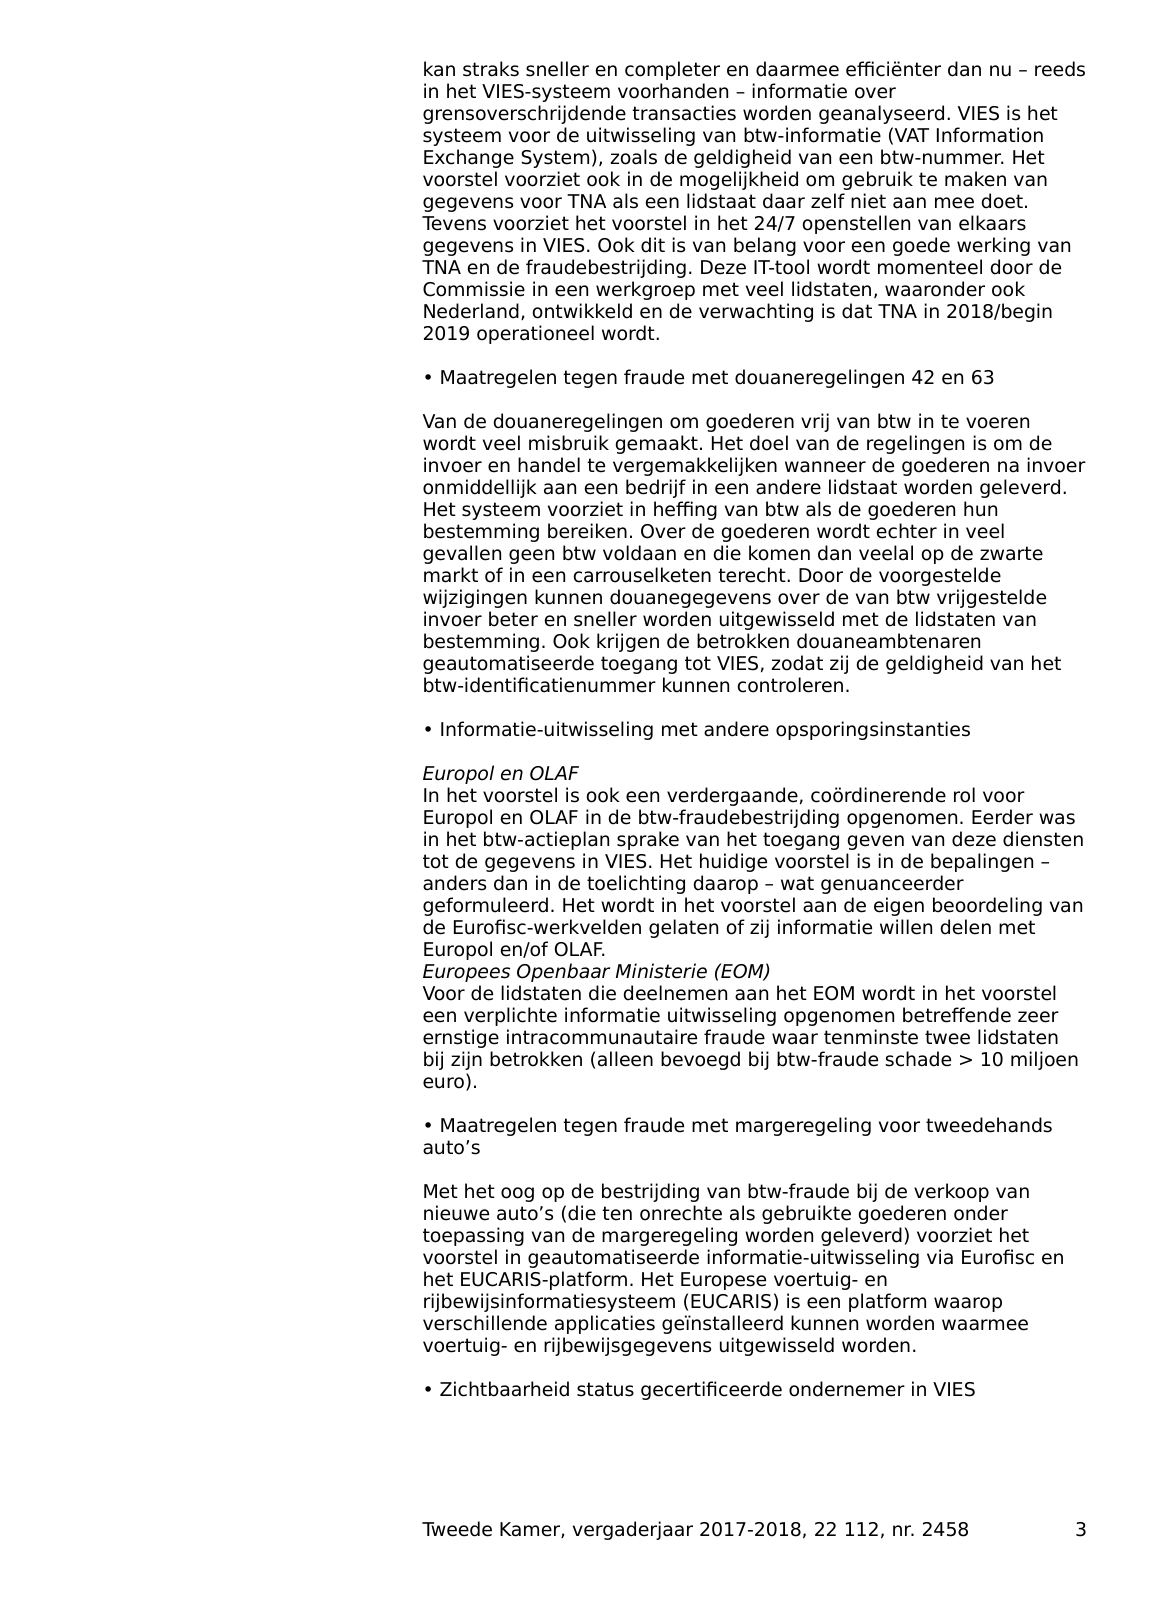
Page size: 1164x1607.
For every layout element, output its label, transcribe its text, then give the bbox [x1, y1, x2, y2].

text Europol en OLAF [422, 763, 1087, 785]
subtitle • Informatie-uitwisseling met andere opsporingsinstanties [422, 719, 1087, 741]
text Met het oog op de bestrijding van btw-fraude bij de verkoop van nieuwe auto’s (die ten onrechte als gebruikte goederen onder toepassing van de margeregeling worden geleverd) voorziet het voorstel in geautomatiseerde informatie-uitwisseling via Eurofisc en het EUCARIS-platform. Het Europese voertuig- en rijbewijsinformatiesysteem (EUCARIS) is een platform waarop verschillende applicaties geïnstalleerd kunnen worden waarmee voertuig- en rijbewijsgegevens uitgewisseld worden. [422, 1181, 1087, 1357]
text Europees Openbaar Ministerie (EOM) [422, 961, 1087, 983]
text Voor de lidstaten die deelnemen aan het EOM wordt in het voorstel een verplichte informatie uitwisseling opgenomen betreffende zeer ernstige intracommunautaire fraude waar tenminste twee lidstaten bij zijn betrokken (alleen bevoegd bij btw-fraude schade > 10 miljoen euro). [422, 983, 1087, 1093]
subtitle • Zichtbaarheid status gecertificeerde ondernemer in VIES [422, 1379, 1087, 1401]
text kan straks sneller en completer en daarmee efficiënter dan nu – reeds in het VIES-systeem voorhanden – informatie over grensoverschrijdende transacties worden geanalyseerd. VIES is het systeem voor de uitwisseling van btw-informatie (VAT Information Exchange System), zoals de geldigheid van een btw-nummer. Het voorstel voorziet ook in de mogelijkheid om gebruik te maken van gegevens voor TNA als een lidstaat daar zelf niet aan mee doet. Tevens voorziet het voorstel in het 24/7 openstellen van elkaars gegevens in VIES. Ook dit is van belang voor een goede werking van TNA en de fraudebestrijding. Deze IT-tool wordt momenteel door de Commissie in een werkgroep met veel lidstaten, waaronder ook Nederland, ontwikkeld en de verwachting is dat TNA in 2018/begin 2019 operationeel wordt. [422, 59, 1087, 345]
text Van de douaneregelingen om goederen vrij van btw in te voeren wordt veel misbruik gemaakt. Het doel van de regelingen is om de invoer en handel te vergemakkelijken wanneer de goederen na invoer onmiddellijk aan een bedrijf in een andere lidstaat worden geleverd. Het systeem voorziet in heffing van btw als de goederen hun bestemming bereiken. Over de goederen wordt echter in veel gevallen geen btw voldaan en die komen dan veelal op de zwarte markt of in een carrouselketen terecht. Door de voorgestelde wijzigingen kunnen douanegegevens over de van btw vrijgestelde invoer beter en sneller worden uitgewisseld met de lidstaten van bestemming. Ook krijgen de betrokken douaneambtenaren geautomatiseerde toegang tot VIES, zodat zij de geldigheid van het btw-identificatienummer kunnen controleren. [422, 411, 1087, 697]
subtitle • Maatregelen tegen fraude met douaneregelingen 42 en 63 [422, 367, 1087, 389]
subtitle • Maatregelen tegen fraude met margeregeling voor tweedehands auto’s [422, 1115, 1087, 1159]
text In het voorstel is ook een verdergaande, coördinerende rol voor Europol en OLAF in de btw-fraudebestrijding opgenomen. Eerder was in het btw-actieplan sprake van het toegang geven van deze diensten tot de gegevens in VIES. Het huidige voorstel is in de bepalingen – anders dan in de toelichting daarop – wat genuanceerder geformuleerd. Het wordt in het voorstel aan de eigen beoordeling van de Eurofisc-werkvelden gelaten of zij informatie willen delen met Europol en/of OLAF. [422, 785, 1087, 961]
